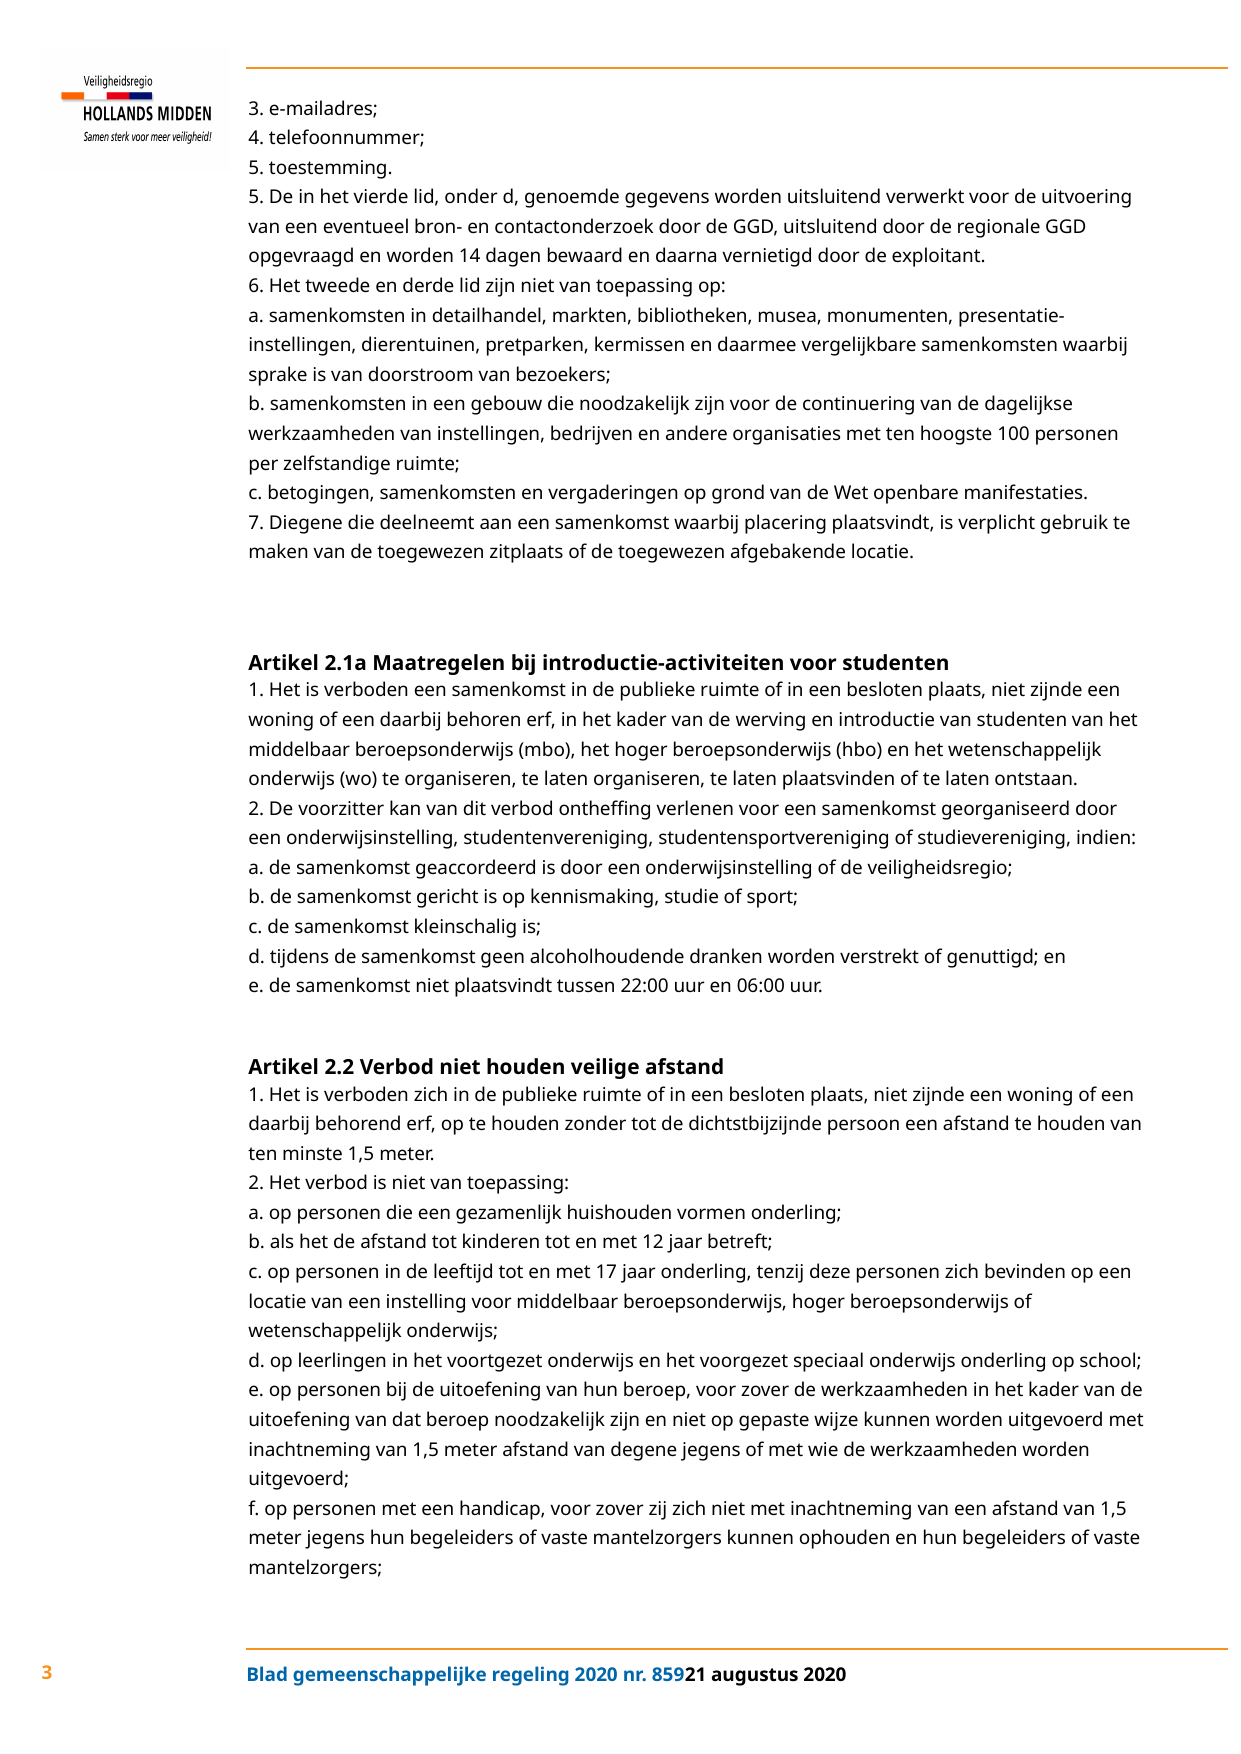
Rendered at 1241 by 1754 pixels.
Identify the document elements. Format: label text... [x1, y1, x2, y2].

text d. op leerlingen in het voortgezet onderwijs en het voorgezet speciaal onderwijs onderling op school; [248, 1347, 1152, 1373]
text f. op personen met een handicap, voor zover zij zich niet met inachtneming van een afstand van 1,5 meter jegens hun begeleiders of vaste mantelzorgers kunnen ophouden en hun begeleiders of vaste mantelzorgers; [248, 1495, 1152, 1580]
text 7. Diegene die deelneemt aan een samenkomst waarbij placering plaatsvindt, is verplicht gebruik te maken van de toegewezen zitplaats of de toegewezen afgebakende locatie. [248, 509, 1152, 564]
text 2. De voorzitter kan van dit verbod ontheffing verlenen voor een samenkomst georganiseerd door een onderwijsinstelling, studentenvereniging, studentensportvereniging of studievereniging, indien: [248, 795, 1152, 850]
text 5. toestemming. [248, 154, 1152, 180]
text b. als het de afstand tot kinderen tot en met 12 jaar betreft; [248, 1229, 1152, 1254]
text c. betogingen, samenkomsten en vergaderingen op grond van de Wet openbare manifestaties. [248, 479, 1152, 505]
text Artikel 2.1a Maatregelen bij introductie-activiteiten voor studenten [248, 648, 1152, 677]
text 6. Het tweede en derde lid zijn niet van toepassing op: [248, 272, 1152, 298]
text a. samenkomsten in detailhandel, markten, bibliotheken, musea, monumenten, presentatie-instellingen, dierentuinen, pretparken, kermissen en daarmee vergelijkbare samenkomsten waarbij sprake is van doorstroom van bezoekers; [248, 302, 1152, 387]
text 2. Het verbod is niet van toepassing: [248, 1169, 1152, 1195]
text Artikel 2.2 Verbod niet houden veilige afstand [248, 1052, 1152, 1081]
text 3. e-mailadres; [248, 95, 1152, 121]
text 5. De in het vierde lid, onder d, genoemde gegevens worden uitsluitend verwerkt voor de uitvoering van een eventueel bron- en contactonderzoek door de GGD, uitsluitend door de regionale GGD opgevraagd en worden 14 dagen bewaard en daarna vernietigd door de exploitant. [248, 183, 1152, 268]
text c. de samenkomst kleinschalig is; [248, 913, 1152, 939]
text e. op personen bij de uitoefening van hun beroep, voor zover de werkzaamheden in het kader van de uitoefening van dat beroep noodzakelijk zijn en niet op gepaste wijze kunnen worden uitgevoerd met inachtneming van 1,5 meter afstand van degene jegens of met wie de werkzaamheden worden uitgevoerd; [248, 1377, 1152, 1491]
text 4. telefoonnummer; [248, 124, 1152, 150]
text b. samenkomsten in een gebouw die noodzakelijk zijn voor de continuering van de dagelijkse werkzaamheden van instellingen, bedrijven en andere organisaties met ten hoogste 100 personen per zelfstandige ruimte; [248, 391, 1152, 476]
text d. tijdens de samenkomst geen alcoholhoudende dranken worden verstrekt of genuttigd; en [248, 943, 1152, 968]
text c. op personen in de leeftijd tot en met 17 jaar onderling, tenzij deze personen zich bevinden op een locatie van een instelling voor middelbaar beroepsonderwijs, hoger beroepsonderwijs of wetenschappelijk onderwijs; [248, 1258, 1152, 1343]
picture [41, 47, 231, 172]
text a. op personen die een gezamenlijk huishouden vormen onderling; [248, 1199, 1152, 1225]
text b. de samenkomst gericht is op kennismaking, studie of sport; [248, 884, 1152, 909]
text a. de samenkomst geaccordeerd is door een onderwijsinstelling of de veiligheidsregio; [248, 854, 1152, 880]
text e. de samenkomst niet plaatsvindt tussen 22:00 uur en 06:00 uur. [248, 972, 1152, 998]
text 1. Het is verboden zich in de publieke ruimte of in een besloten plaats, niet zijnde een woning of een daarbij behorend erf, op te houden zonder tot de dichtstbijzijnde persoon een afstand te houden van ten minste 1,5 meter. [248, 1081, 1152, 1166]
text 1. Het is verboden een samenkomst in de publieke ruimte of in een besloten plaats, niet zijnde een woning of een daarbij behoren erf, in het kader van de werving en introductie van studenten van het middelbaar beroepsonderwijs (mbo), het hoger beroepsonderwijs (hbo) en het wetenschappelijk onderwijs (wo) te organiseren, te laten organiseren, te laten plaatsvinden of te laten ontstaan. [248, 677, 1152, 791]
